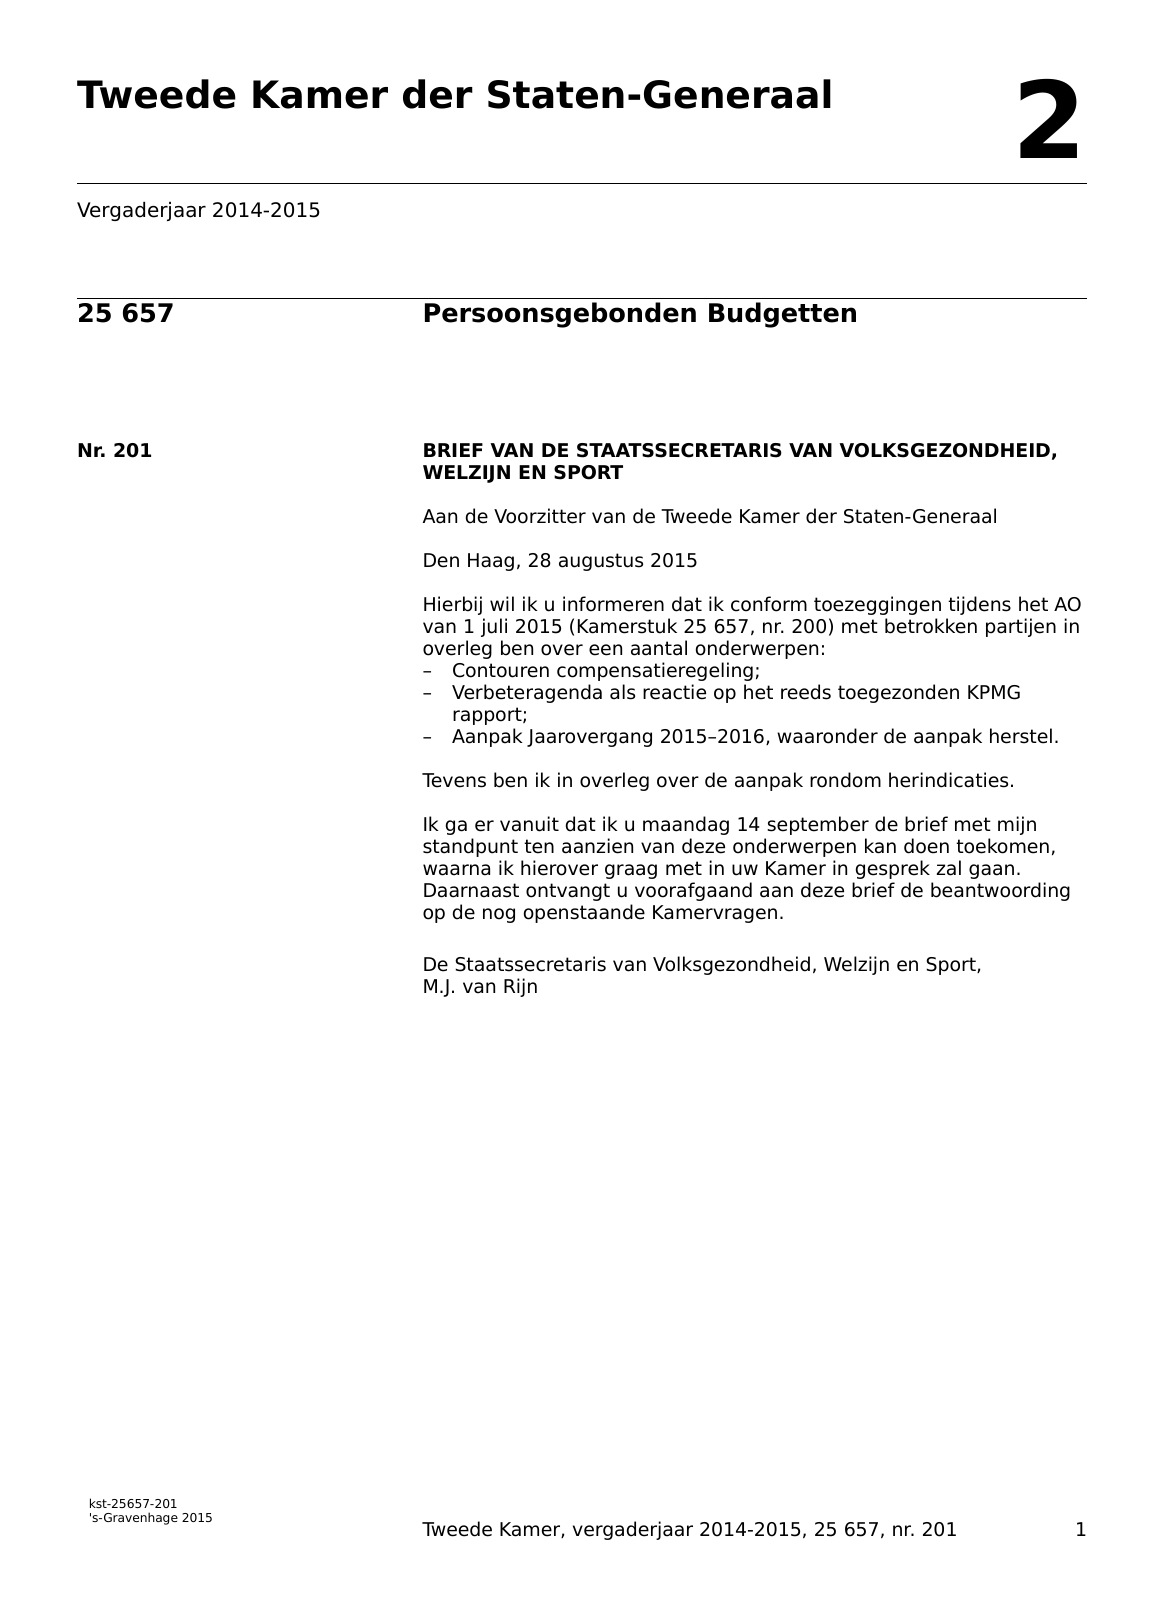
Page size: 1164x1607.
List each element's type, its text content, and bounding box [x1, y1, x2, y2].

table_cell Vergaderjaar 2014-2015 [77, 184, 1087, 298]
table_header 2 [886, 59, 1087, 183]
text – Contouren compensatieregeling; [422, 660, 1087, 682]
subtitle Nr. 201 BRIEF VAN DE STAATSSECRETARIS VAN VOLKSGEZONDHEID, WELZIJN EN SPORT [77, 440, 1087, 484]
text Aan de Voorzitter van de Tweede Kamer der Staten-Generaal [422, 506, 1087, 528]
subtitle 25 657 Persoonsgebonden Budgetten [77, 299, 1087, 329]
text – Aanpak Jaarovergang 2015–2016, waaronder de aanpak herstel. [422, 726, 1087, 748]
text kst-25657-201 [88, 1497, 323, 1511]
table_header Tweede Kamer der Staten-Generaal [77, 59, 886, 183]
text Ik ga er vanuit dat ik u maandag 14 september de brief met mijn standpunt ten aanzien van deze onderwerpen kan doen toekomen, waarna ik hierover graag met in uw Kamer in gesprek zal gaan. Daarnaast ontvangt u voorafgaand aan deze brief de beantwoording op de nog openstaande Kamervragen. [422, 814, 1087, 924]
text 's-Gravenhage 2015 [88, 1511, 323, 1525]
text De Staatssecretaris van Volksgezondheid, Welzijn en Sport, M.J. van Rijn [422, 954, 1087, 998]
text – Verbeteragenda als reactie op het reeds toegezonden KPMG rapport; [422, 682, 1087, 726]
text Hierbij wil ik u informeren dat ik conform toezeggingen tijdens het AO van 1 juli 2015 (Kamerstuk 25 657, nr. 200) met betrokken partijen in overleg ben over een aantal onderwerpen: [422, 594, 1087, 660]
text Den Haag, 28 augustus 2015 [422, 550, 1087, 572]
text Tevens ben ik in overleg over de aanpak rondom herindicaties. [422, 770, 1087, 792]
